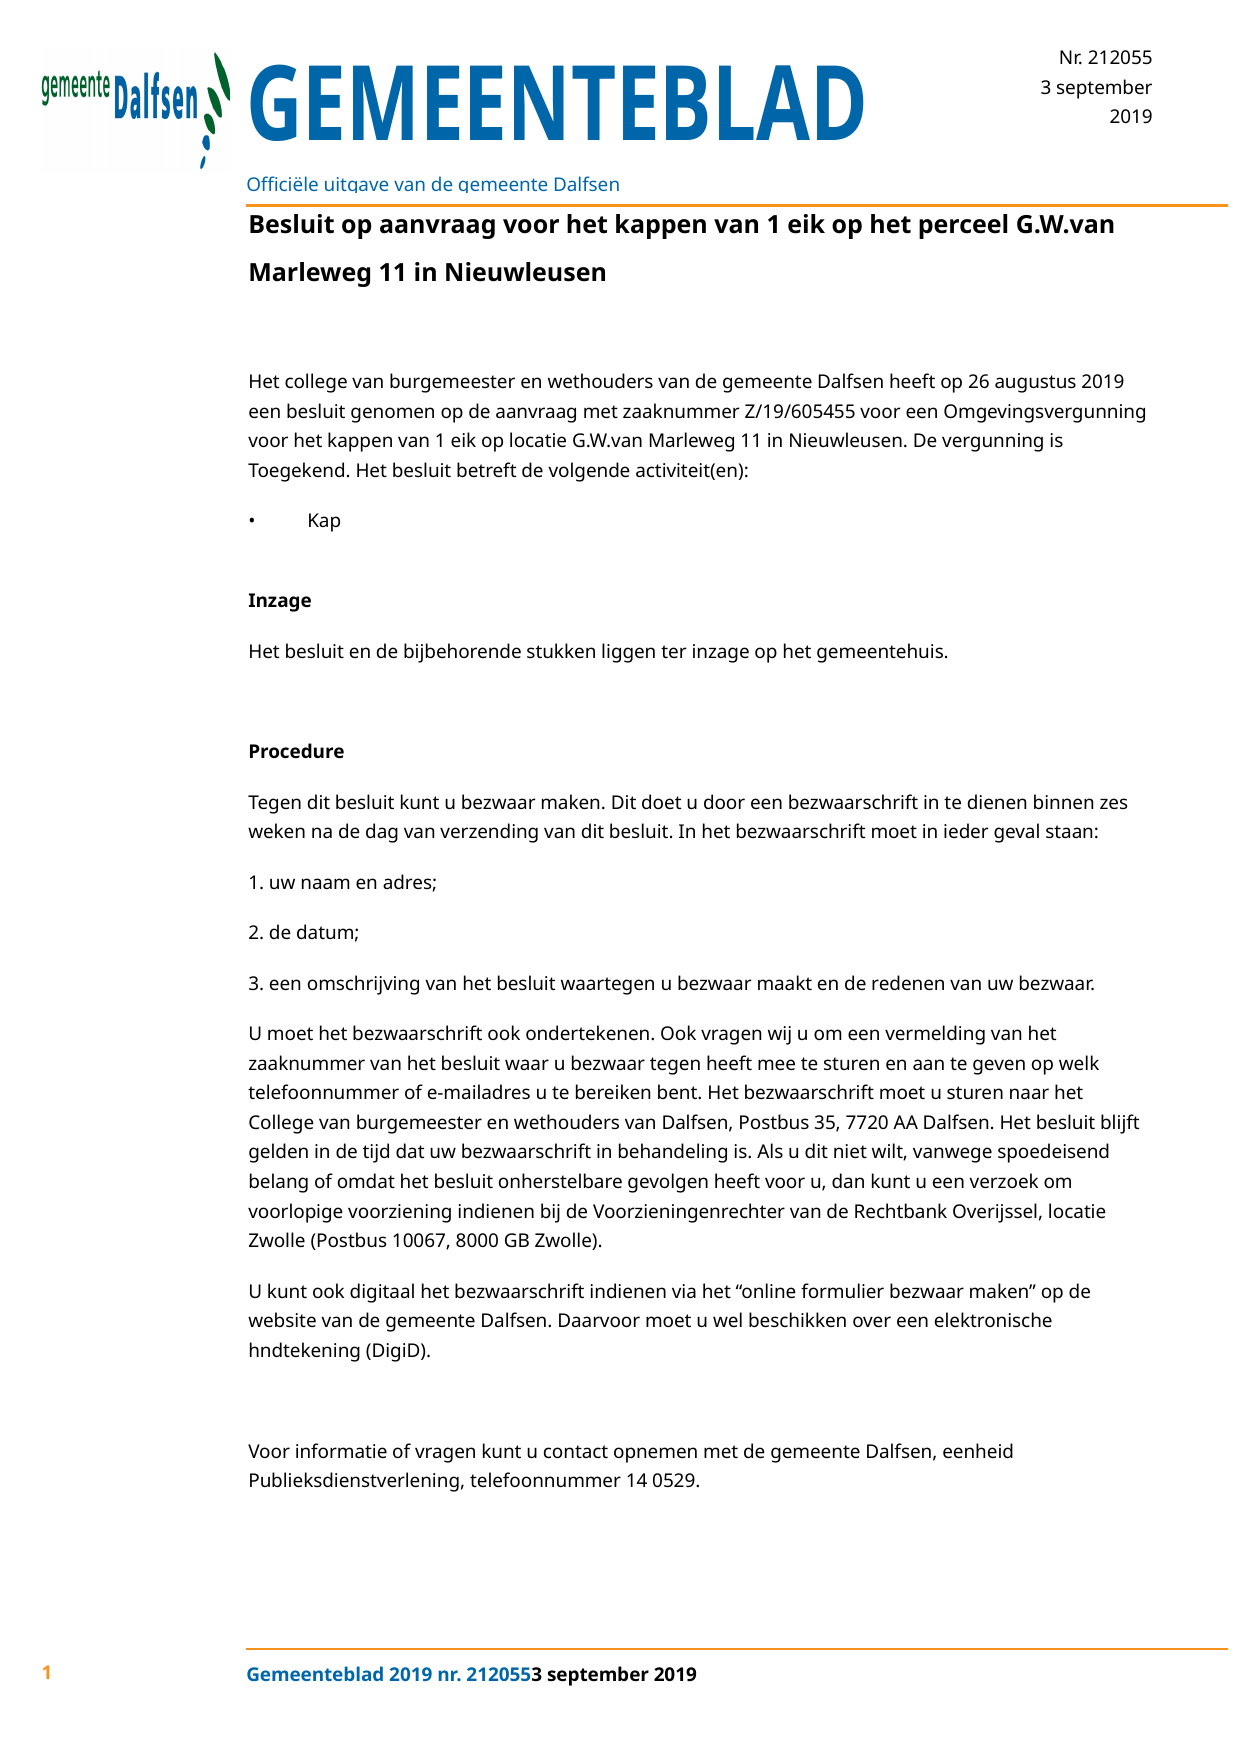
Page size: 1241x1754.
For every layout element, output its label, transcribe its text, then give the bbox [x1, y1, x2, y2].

text 3. een omschrijving van het besluit waartegen u bezwaar maakt en de redenen van uw bezwaar. [248, 970, 1152, 996]
text U moet het bezwaarschrift ook ondertekenen. Ook vragen wij u om een vermelding van het zaaknummer van het besluit waar u bezwaar tegen heeft mee te sturen en aan te geven op welk telefoonnummer of e-mailadres u te bereiken bent. Het bezwaarschrift moet u sturen naar het College van burgemeester en wethouders van Dalfsen, Postbus 35, 7720 AA Dalfsen. Het besluit blijft gelden in de tijd dat uw bezwaarschrift in behandeling is. Als u dit niet wilt, vanwege spoedeisend belang of omdat het besluit onherstelbare gevolgen heeft voor u, dan kunt u een verzoek om voorlopige voorziening indienen bij de Voorzieningenrechter van de Rechtbank Overijssel, locatie Zwolle (Postbus 10067, 8000 GB Zwolle). [248, 1020, 1152, 1253]
text Inzage [248, 587, 1152, 613]
text 2. de datum; [248, 919, 1152, 945]
text Procedure [248, 739, 1152, 764]
picture [41, 47, 231, 172]
text U kunt ook digitaal het bezwaarschrift indienen via het “online formulier bezwaar maken” op de website van de gemeente Dalfsen. Daarvoor moet u wel beschikken over een elektronische hndtekening (DigiD). [248, 1278, 1152, 1363]
text 1. uw naam en adres; [248, 869, 1152, 895]
text Tegen dit besluit kunt u bezwaar maken. Dit doet u door een bezwaarschrift in te dienen binnen zes weken na de dag van verzending van dit besluit. In het bezwaarschrift moet in ieder geval staan: [248, 789, 1152, 844]
text Het college van burgemeester en wethouders van de gemeente Dalfsen heeft op 26 augustus 2019 een besluit genomen op de aanvraag met zaaknummer Z/19/605455 voor een Omgevingsvergunning voor het kappen van 1 eik op locatie G.W.van Marleweg 11 in Nieuwleusen. De vergunning is Toegekend. Het besluit betreft de volgende activiteit(en): [248, 368, 1152, 483]
text Voor informatie of vragen kunt u contact opnemen met de gemeente Dalfsen, eenheid Publieksdienstverlening, telefoonnummer 14 0529. [248, 1438, 1152, 1493]
list Kap [248, 507, 1152, 533]
text Het besluit en de bijbehorende stukken liggen ter inzage op het gemeentehuis. [248, 638, 1152, 664]
text Besluit op aanvraag voor het kappen van 1 eik op het perceel G.W.van Marleweg 11 in Nieuwleusen [248, 207, 1152, 288]
